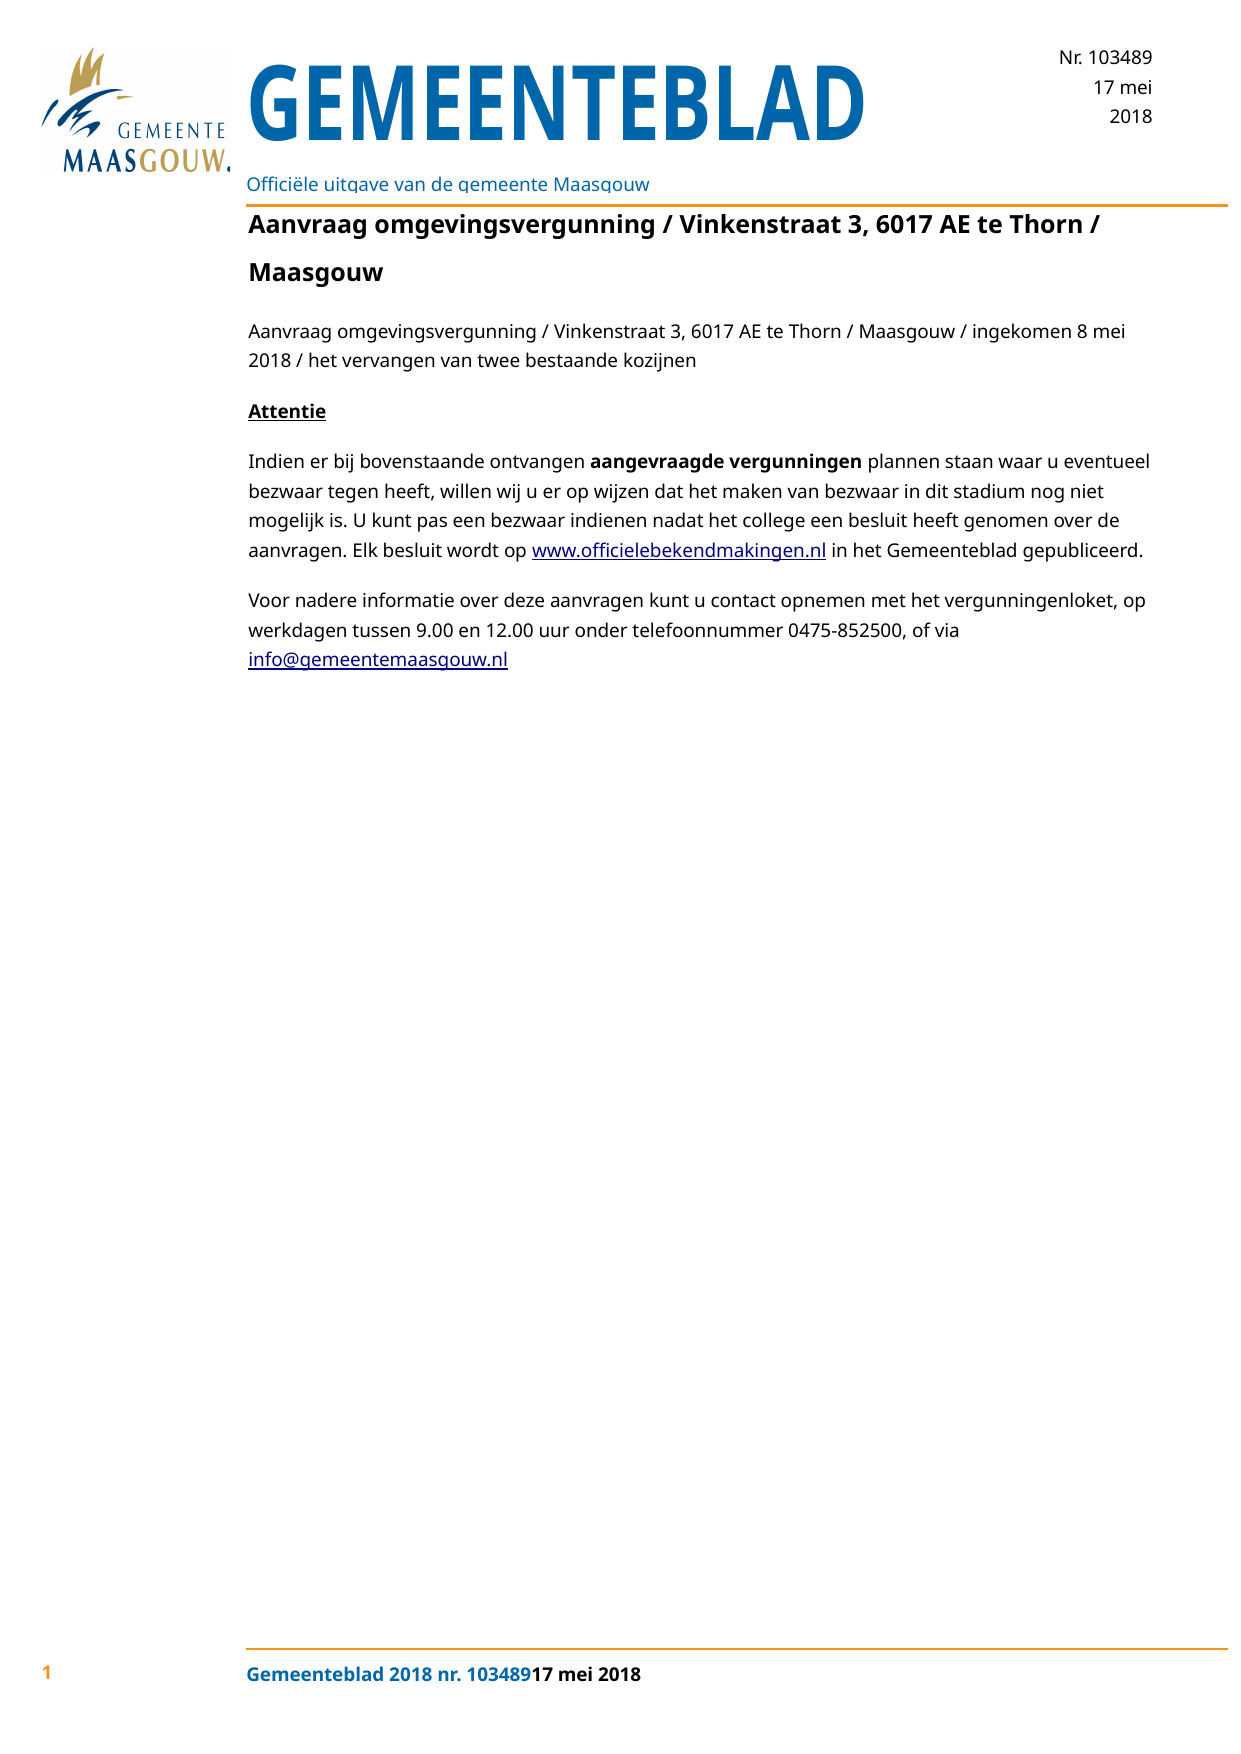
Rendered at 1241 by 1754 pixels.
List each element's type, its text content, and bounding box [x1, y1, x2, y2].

text Indien er bij bovenstaande ontvangen aangevraagde vergunningen plannen staan waar u eventueel bezwaar tegen heeft, willen wij u er op wijzen dat het maken van bezwaar in dit stadium nog niet mogelijk is. U kunt pas een bezwaar indienen nadat het college een besluit heeft genomen over de aanvragen. Elk besluit wordt op www.officielebekendmakingen.nl in het Gemeenteblad gepubliceerd. [248, 448, 1152, 563]
picture [41, 47, 231, 172]
text Attentie [248, 398, 1152, 424]
text Aanvraag omgevingsvergunning / Vinkenstraat 3, 6017 AE te Thorn / Maasgouw [248, 207, 1152, 288]
text Voor nadere informatie over deze aanvragen kunt u contact opnemen met het vergunningenloket, op werkdagen tussen 9.00 en 12.00 uur onder telefoonnummer 0475-852500, of via info@gemeentemaasgouw.nl [248, 587, 1152, 672]
text Aanvraag omgevingsvergunning / Vinkenstraat 3, 6017 AE te Thorn / Maasgouw / ingekomen 8 mei 2018 / het vervangen van twee bestaande kozijnen [248, 318, 1152, 373]
